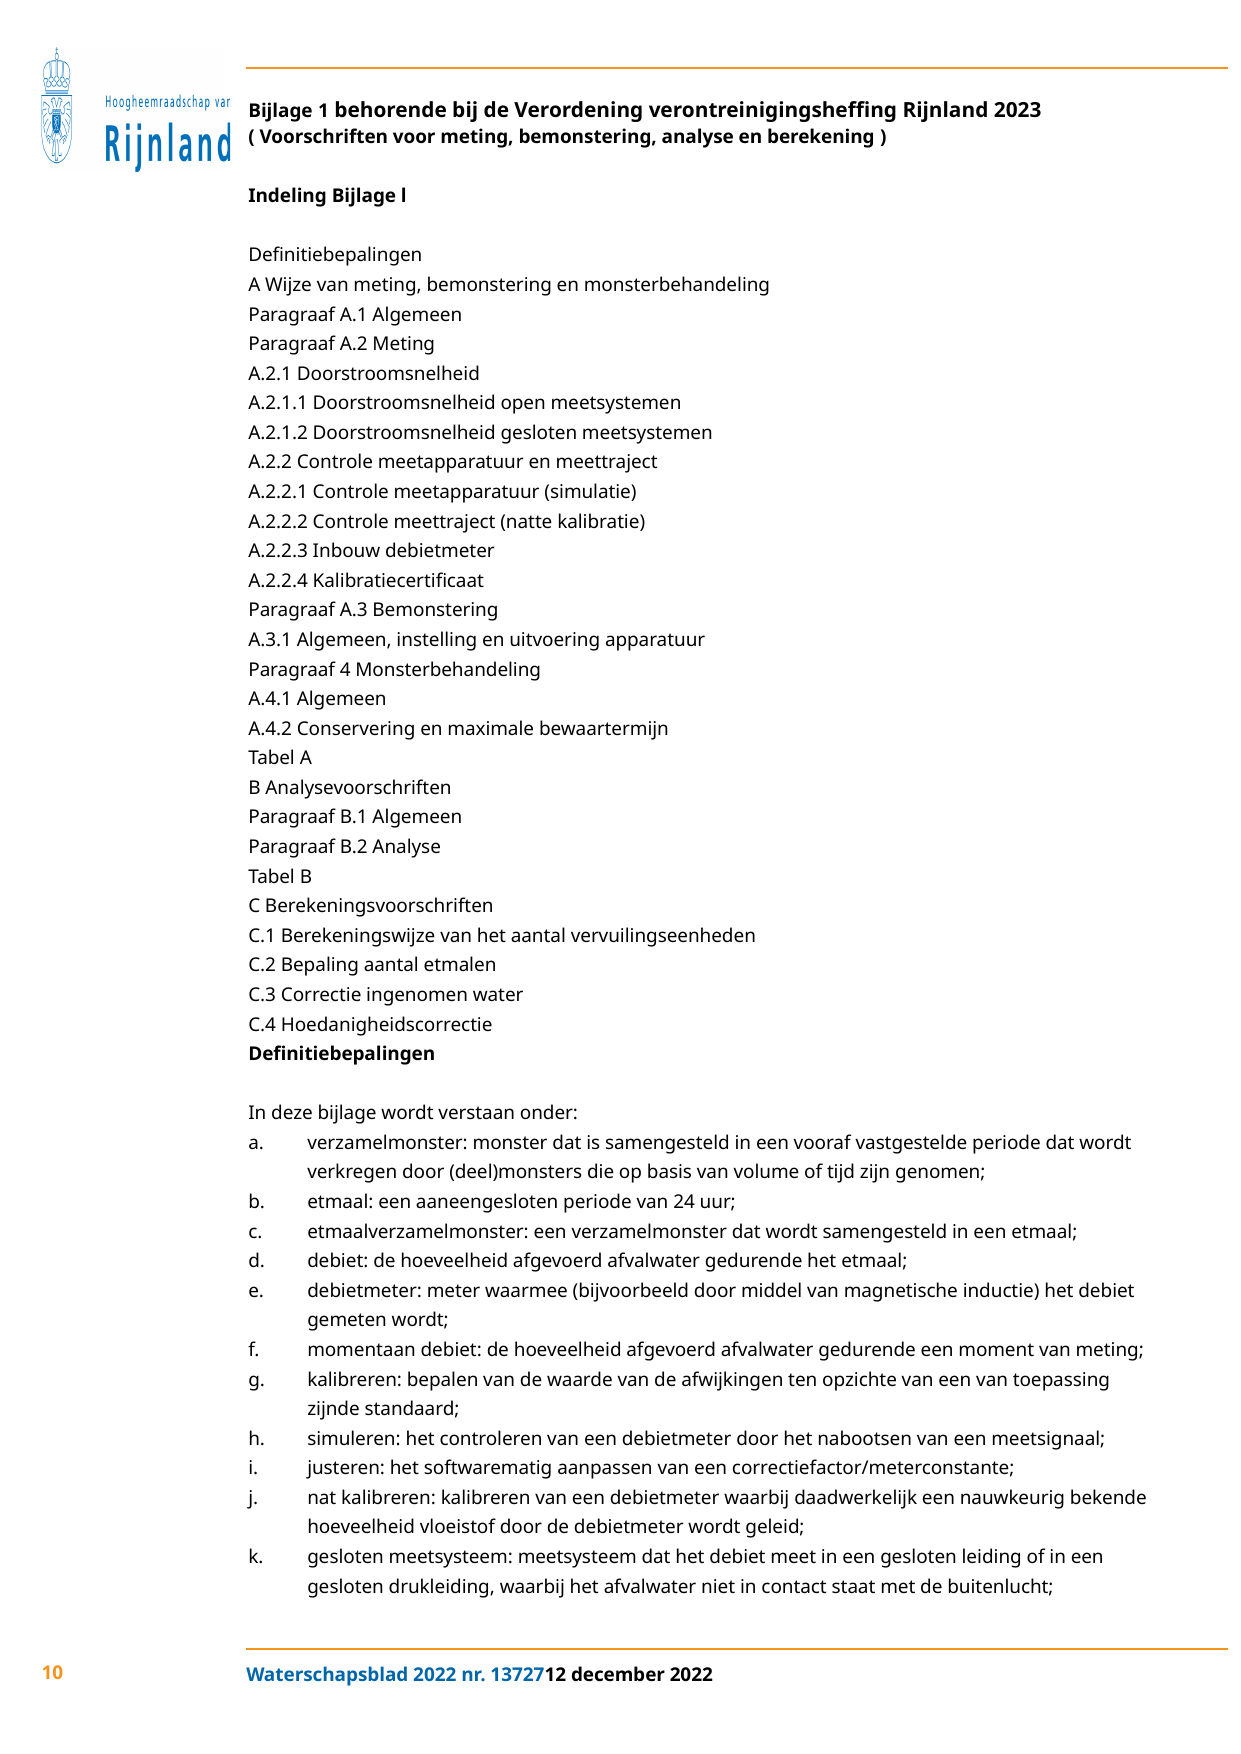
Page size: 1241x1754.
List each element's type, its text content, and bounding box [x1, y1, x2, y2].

text Indeling Bijlage l [248, 182, 1152, 208]
list momentaan debiet: de hoeveelheid afgevoerd afvalwater gedurende een moment van meting; [248, 1336, 1152, 1362]
text A.2.1 Doorstroomsnelheid [248, 360, 1152, 386]
text A.4.2 Conservering en maximale bewaartermijn [248, 715, 1152, 741]
text Tabel B [248, 863, 1152, 889]
list nat kalibreren: kalibreren van een debietmeter waarbij daadwerkelijk een nauwkeurig bekende hoeveelheid vloeistof door de debietmeter wordt geleid; [248, 1484, 1152, 1539]
picture [41, 47, 231, 172]
text A.2.2 Controle meetapparatuur en meettraject [248, 449, 1152, 474]
list kalibreren: bepalen van de waarde van de afwijkingen ten opzichte van een van toepassing zijnde standaard; [248, 1366, 1152, 1421]
text C.1 Berekeningswijze van het aantal vervuilingseenheden [248, 922, 1152, 948]
text A.4.1 Algemeen [248, 685, 1152, 711]
text A.2.2.3 Inbouw debietmeter [248, 537, 1152, 563]
list debietmeter: meter waarmee (bijvoorbeeld door middel van magnetische inductie) het debiet gemeten wordt; [248, 1277, 1152, 1332]
text Paragraaf 4 Monsterbehandeling [248, 656, 1152, 682]
text Paragraaf A.3 Bemonstering [248, 597, 1152, 622]
list verzamelmonster: monster dat is samengesteld in een vooraf vastgestelde periode dat wordt verkregen door (deel)monsters die op basis van volume of tijd zijn genomen; [248, 1129, 1152, 1184]
text Paragraaf B.2 Analyse [248, 833, 1152, 859]
list gesloten meetsysteem: meetsysteem dat het debiet meet in een gesloten leiding of in een gesloten drukleiding, waarbij het afvalwater niet in contact staat met de buitenlucht; [248, 1543, 1152, 1599]
list simuleren: het controleren van een debietmeter door het nabootsen van een meetsignaal; [248, 1425, 1152, 1451]
list debiet: de hoeveelheid afgevoerd afvalwater gedurende het etmaal; [248, 1247, 1152, 1273]
list etmaal: een aaneengesloten periode van 24 uur; [248, 1188, 1152, 1214]
text Paragraaf A.1 Algemeen [248, 301, 1152, 327]
text Paragraaf B.1 Algemeen [248, 804, 1152, 829]
list etmaalverzamelmonster: een verzamelmonster dat wordt samengesteld in een etmaal; [248, 1218, 1152, 1244]
text A.2.2.1 Controle meetapparatuur (simulatie) [248, 478, 1152, 504]
text C.3 Correctie ingenomen water [248, 981, 1152, 1007]
text C.2 Bepaling aantal etmalen [248, 952, 1152, 977]
text A Wijze van meting, bemonstering en monsterbehandeling [248, 271, 1152, 297]
text A.2.2.2 Controle meettraject (natte kalibratie) [248, 508, 1152, 534]
text ( Voorschriften voor meting, bemonstering, analyse en berekening ) [248, 123, 1152, 149]
text A.3.1 Algemeen, instelling en uitvoering apparatuur [248, 626, 1152, 652]
text Tabel A [248, 744, 1152, 770]
text C.4 Hoedanigheidscorrectie [248, 1011, 1152, 1037]
text Definitiebepalingen [248, 242, 1152, 267]
text A.2.1.2 Doorstroomsnelheid gesloten meetsystemen [248, 419, 1152, 445]
text Paragraaf A.2 Meting [248, 330, 1152, 356]
text C Berekeningsvoorschriften [248, 892, 1152, 918]
text A.2.1.1 Doorstroomsnelheid open meetsystemen [248, 389, 1152, 415]
text B Analysevoorschriften [248, 774, 1152, 800]
text Definitiebepalingen [248, 1040, 1152, 1066]
list justeren: het softwarematig aanpassen van een correctiefactor/meterconstante; [248, 1454, 1152, 1480]
text In deze bijlage wordt verstaan onder: [248, 1099, 1152, 1125]
text A.2.2.4 Kalibratiecertificaat [248, 567, 1152, 593]
text Bijlage 1 behorende bij de Verordening verontreinigingsheffing Rijnland 2023 [248, 95, 1152, 123]
